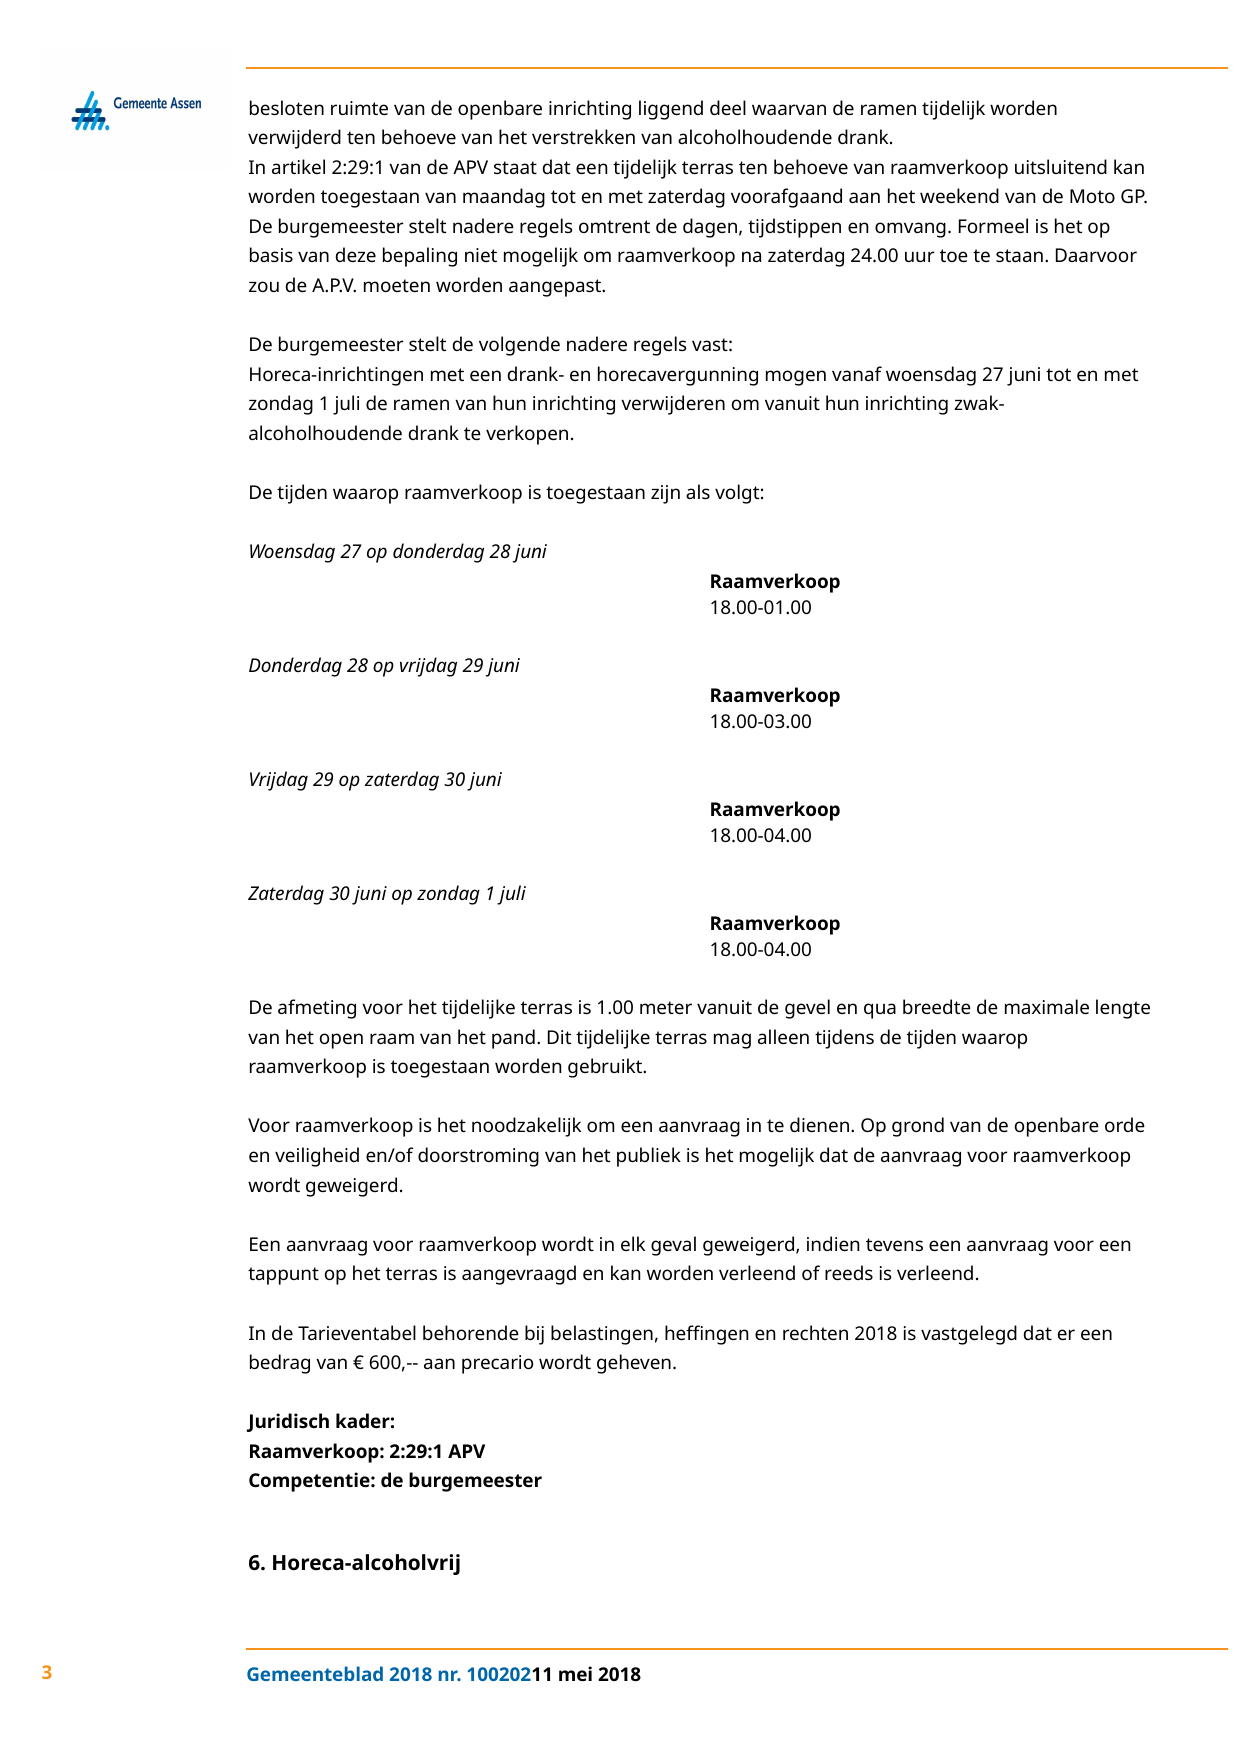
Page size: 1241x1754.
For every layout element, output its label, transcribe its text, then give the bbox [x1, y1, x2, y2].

table_cell [248, 822, 709, 848]
text Zaterdag 30 juni op zondag 1 juli [248, 880, 1152, 906]
table_header [248, 568, 709, 594]
table_header Raamverkoop [709, 796, 1152, 822]
table_cell [248, 936, 709, 962]
text Competentie: de burgemeester [248, 1468, 1152, 1493]
text Juridisch kader: [248, 1408, 1152, 1434]
text In artikel 2:29:1 van de APV staat dat een tijdelijk terras ten behoeve van raamverkoop uitsluitend kan worden toegestaan van maandag tot en met zaterdag voorafgaand aan het weekend van de Moto GP. De burgemeester stelt nadere regels omtrent de dagen, tijdstippen en omvang. Formeel is het op basis van deze bepaling niet mogelijk om raamverkoop na zaterdag 24.00 uur toe te staan. Daarvoor zou de A.P.V. moeten worden aangepast. [248, 154, 1152, 298]
table_cell 18.00-01.00 [709, 594, 1152, 620]
table_header Raamverkoop [709, 910, 1152, 936]
table_cell 18.00-03.00 [709, 708, 1152, 734]
text besloten ruimte van de openbare inrichting liggend deel waarvan de ramen tijdelijk worden verwijderd ten behoeve van het verstrekken van alcoholhoudende drank. [248, 95, 1152, 150]
text Vrijdag 29 op zaterdag 30 juni [248, 766, 1152, 792]
table_header Raamverkoop [709, 568, 1152, 594]
table_cell [248, 594, 709, 620]
table_header Raamverkoop [709, 682, 1152, 708]
picture [41, 47, 231, 172]
text Horeca-inrichtingen met een drank- en horecavergunning mogen vanaf woensdag 27 juni tot en met zondag 1 juli de ramen van hun inrichting verwijderen om vanuit hun inrichting zwak-alcoholhoudende drank te verkopen. [248, 361, 1152, 446]
text Raamverkoop: 2:29:1 APV [248, 1438, 1152, 1464]
text Voor raamverkoop is het noodzakelijk om een aanvraag in te dienen. Op grond van de openbare orde en veiligheid en/of doorstroming van het publiek is het mogelijk dat de aanvraag voor raamverkoop wordt geweigerd. [248, 1113, 1152, 1198]
text Donderdag 28 op vrijdag 29 juni [248, 652, 1152, 678]
table_cell 18.00-04.00 [709, 822, 1152, 848]
table_cell 18.00-04.00 [709, 936, 1152, 962]
text Een aanvraag voor raamverkoop wordt in elk geval geweigerd, indien tevens een aanvraag voor een tappunt op het terras is aangevraagd en kan worden verleend of reeds is verleend. [248, 1231, 1152, 1286]
text De burgemeester stelt de volgende nadere regels vast: [248, 331, 1152, 357]
text Woensdag 27 op donderdag 28 juni [248, 538, 1152, 564]
text De afmeting voor het tijdelijke terras is 1.00 meter vanuit de gevel en qua breedte de maximale lengte van het open raam van het pand. Dit tijdelijke terras mag alleen tijdens de tijden waarop raamverkoop is toegestaan worden gebruikt. [248, 994, 1152, 1079]
table_cell [248, 708, 709, 734]
text De tijden waarop raamverkoop is toegestaan zijn als volgt: [248, 479, 1152, 505]
table_header [248, 796, 709, 822]
table_header [248, 910, 709, 936]
text 6. Horeca-alcoholvrij [248, 1548, 1152, 1576]
table_header [248, 682, 709, 708]
text In de Tarieventabel behorende bij belastingen, heffingen en rechten 2018 is vastgelegd dat er een bedrag van € 600,-- aan precario wordt geheven. [248, 1320, 1152, 1375]
